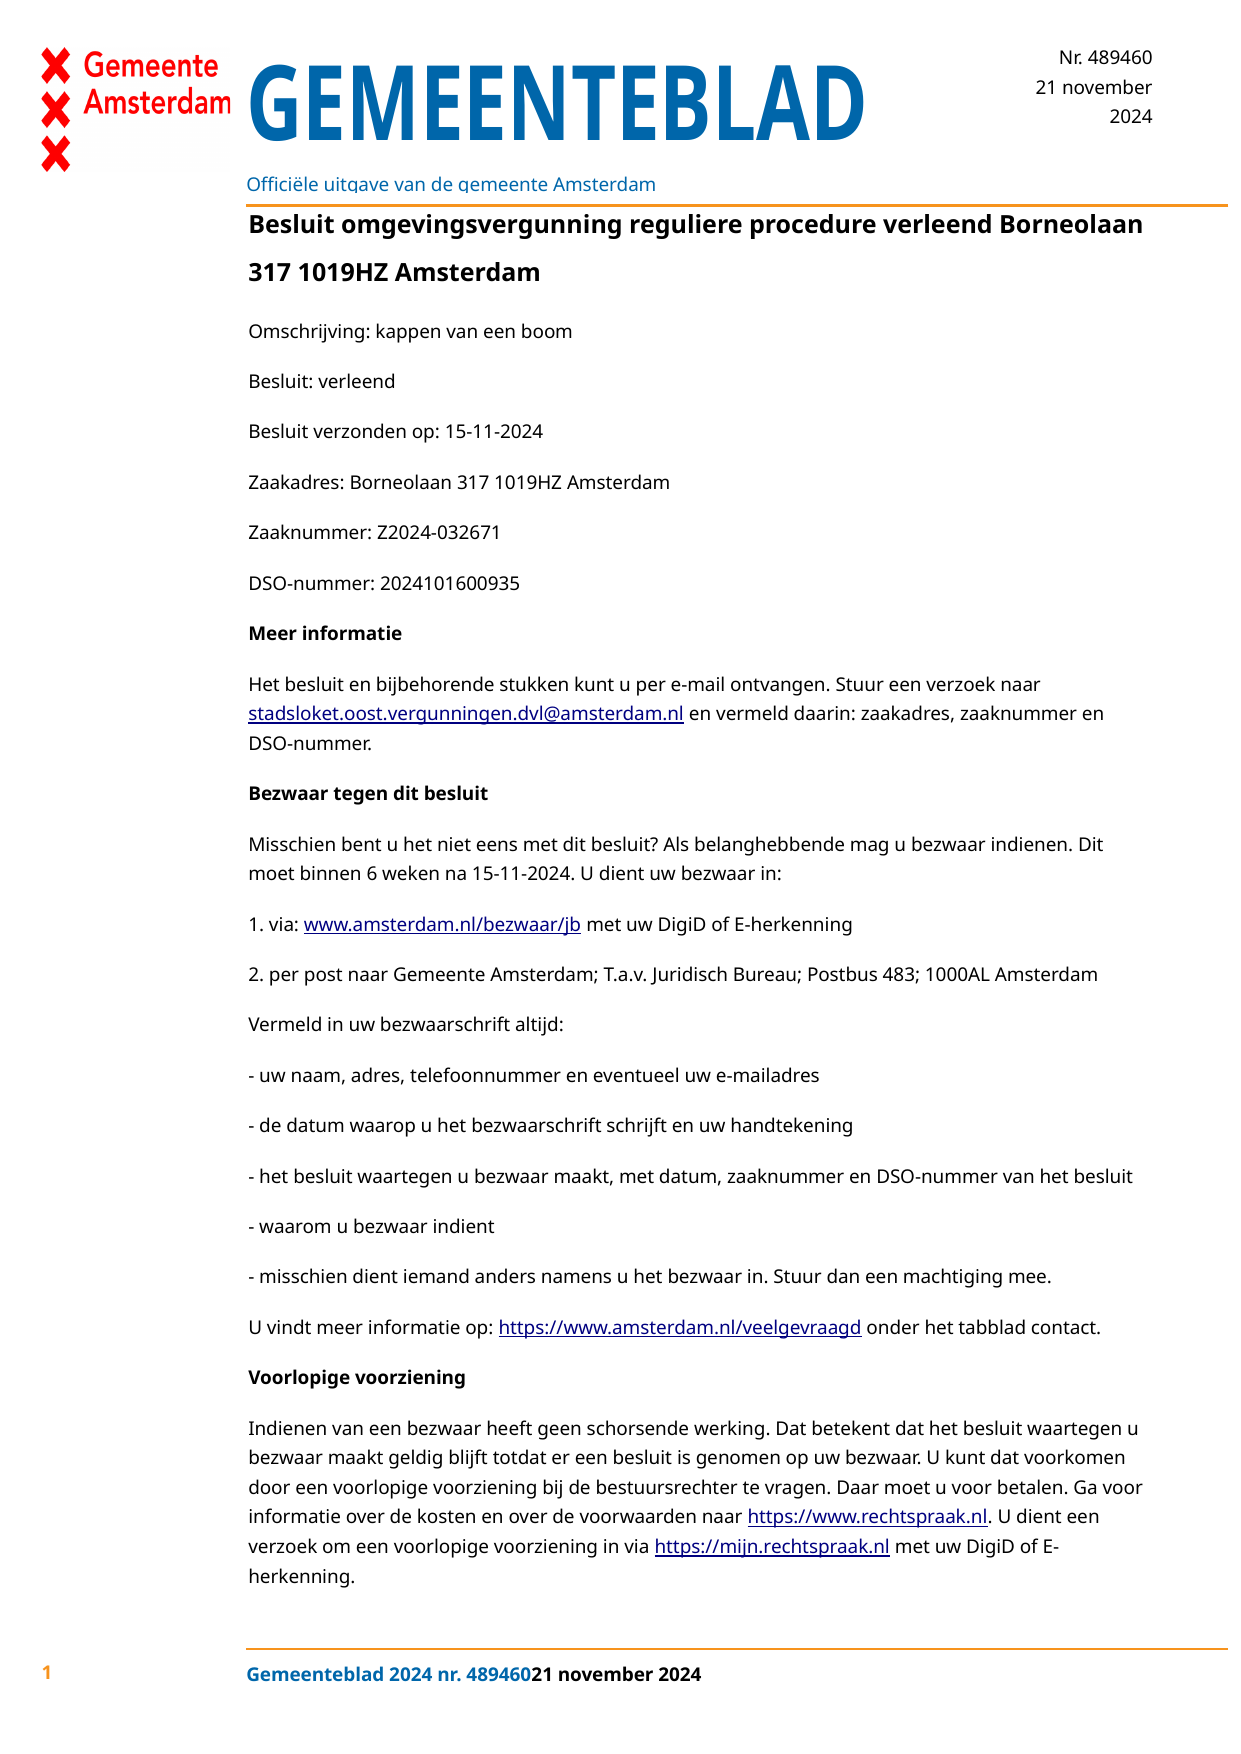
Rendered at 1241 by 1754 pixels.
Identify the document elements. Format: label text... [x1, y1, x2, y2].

text Het besluit en bijbehorende stukken kunt u per e-mail ontvangen. Stuur een verzoek naar stadsloket.oost.vergunningen.dvl@amsterdam.nl en vermeld daarin: zaakadres, zaaknummer en DSO-nummer. [248, 671, 1152, 756]
text Meer informatie [248, 620, 1152, 646]
text Misschien bent u het niet eens met dit besluit? Als belanghebbende mag u bezwaar indienen. Dit moet binnen 6 weken na 15-11-2024. U dient uw bezwaar in: [248, 831, 1152, 886]
text 1. via: www.amsterdam.nl/bezwaar/jb met uw DigiD of E-herkenning [248, 911, 1152, 937]
text DSO-nummer: 2024101600935 [248, 570, 1152, 596]
text Zaaknummer: Z2024-032671 [248, 519, 1152, 545]
text 2. per post naar Gemeente Amsterdam; T.a.v. Juridisch Bureau; Postbus 483; 1000AL Amsterdam [248, 961, 1152, 987]
text U vindt meer informatie op: https://www.amsterdam.nl/veelgevraagd onder het tabblad contact. [248, 1314, 1152, 1340]
text Bezwaar tegen dit besluit [248, 780, 1152, 806]
text Besluit verzonden op: 15-11-2024 [248, 419, 1152, 444]
text Besluit omgevingsvergunning reguliere procedure verleend Borneolaan 317 1019HZ Amsterdam [248, 207, 1152, 288]
text - misschien dient iemand anders namens u het bezwaar in. Stuur dan een machtiging mee. [248, 1264, 1152, 1289]
picture [41, 47, 231, 172]
text - uw naam, adres, telefoonnummer en eventueel uw e-mailadres [248, 1062, 1152, 1088]
text - de datum waarop u het bezwaarschrift schrijft en uw handtekening [248, 1112, 1152, 1138]
text Indienen van een bezwaar heeft geen schorsende werking. Dat betekent dat het besluit waartegen u bezwaar maakt geldig blijft totdat er een besluit is genomen op uw bezwaar. U kunt dat voorkomen door een voorlopige voorziening bij de bestuursrechter te vragen. Daar moet u voor betalen. Ga voor informatie over de kosten en over de voorwaarden naar https://www.rechtspraak.nl. U dient een verzoek om een voorlopige voorziening in via https://mijn.rechtspraak.nl met uw DigiD of E-herkenning. [248, 1415, 1152, 1589]
text Besluit: verleend [248, 368, 1152, 394]
text Omschrijving: kappen van een boom [248, 318, 1152, 344]
text Voorlopige voorziening [248, 1364, 1152, 1390]
text Zaakadres: Borneolaan 317 1019HZ Amsterdam [248, 469, 1152, 495]
text Vermeld in uw bezwaarschrift altijd: [248, 1012, 1152, 1037]
text - waarom u bezwaar indient [248, 1213, 1152, 1239]
text - het besluit waartegen u bezwaar maakt, met datum, zaaknummer en DSO-nummer van het besluit [248, 1163, 1152, 1189]
